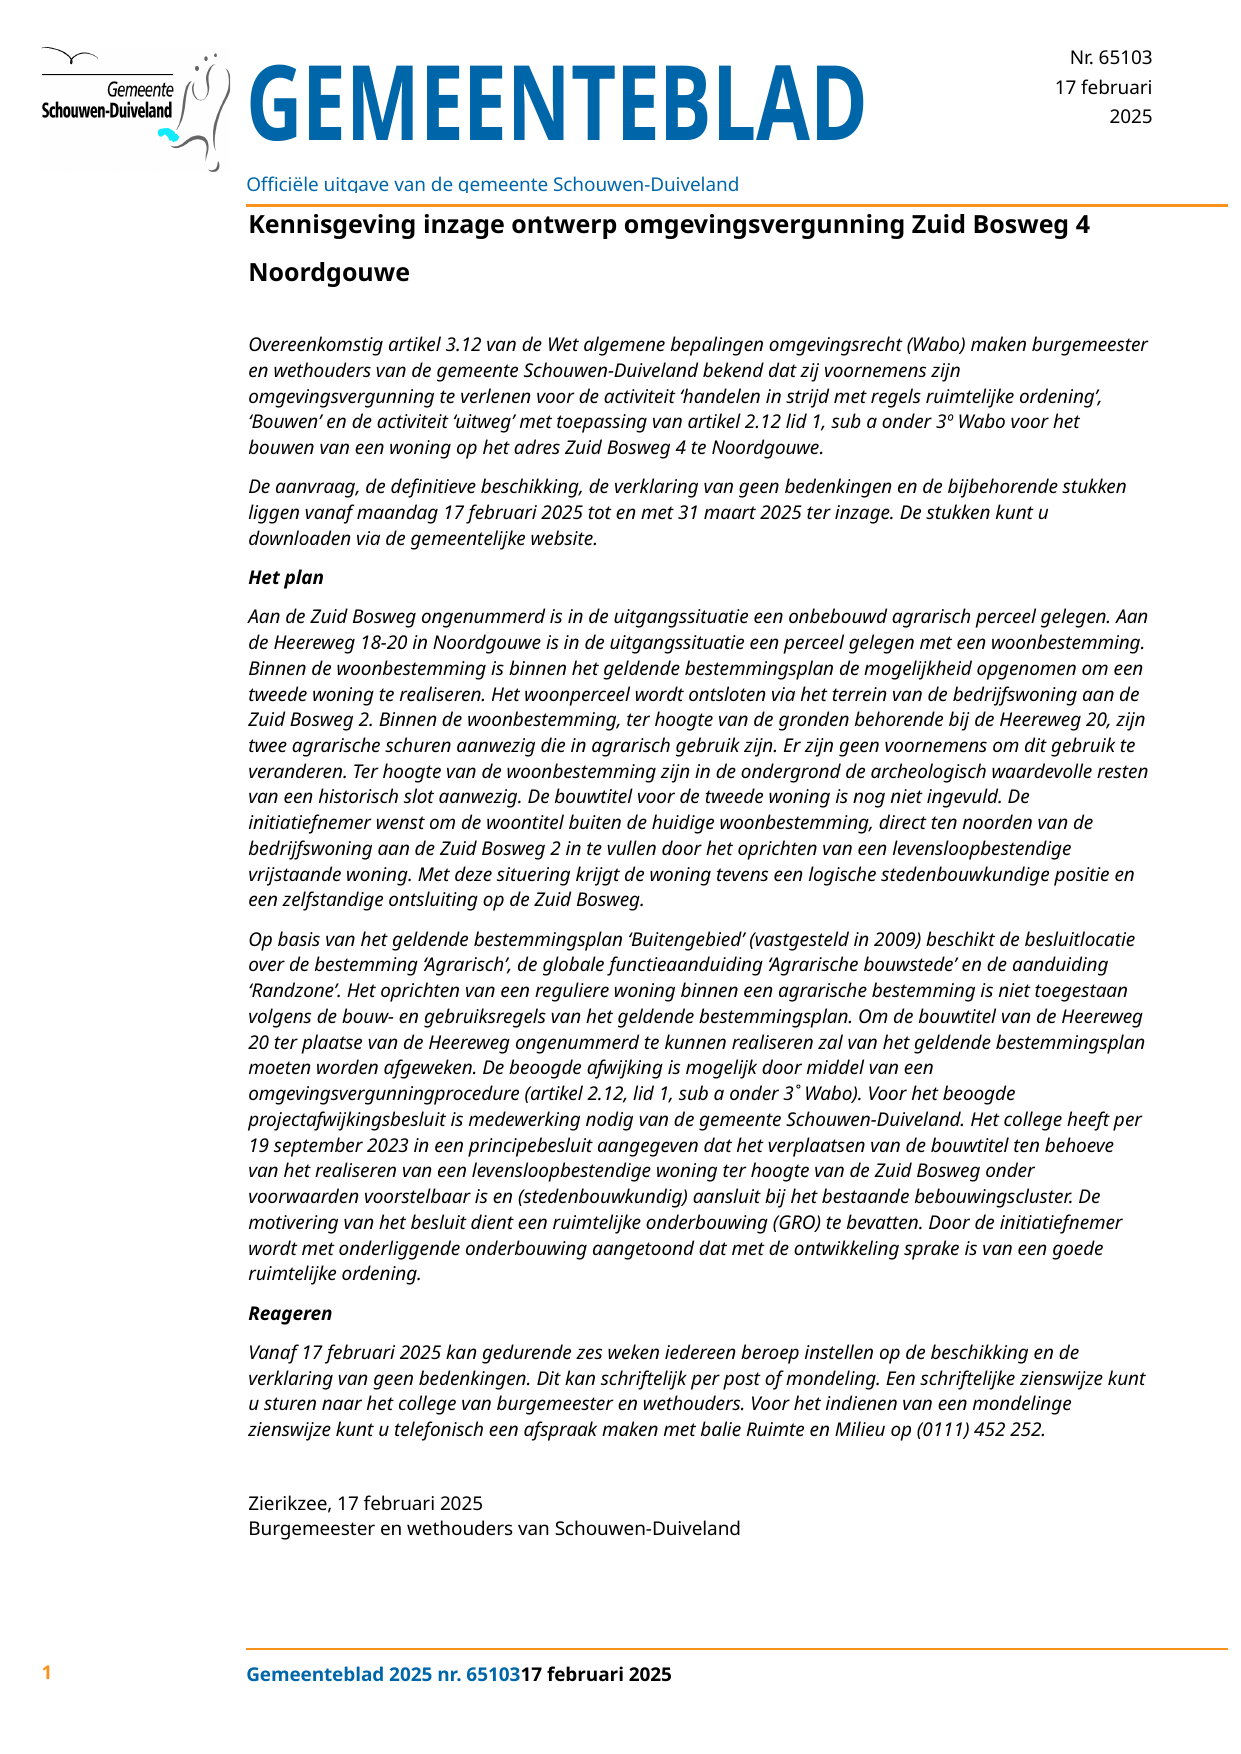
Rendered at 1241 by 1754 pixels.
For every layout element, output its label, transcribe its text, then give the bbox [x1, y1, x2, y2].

text Overeenkomstig artikel 3.12 van de Wet algemene bepalingen omgevingsrecht (Wabo) maken burgemeester en wethouders van de gemeente Schouwen-Duiveland bekend dat zij voornemens zijn omgevingsvergunning te verlenen voor de activiteit ‘handelen in strijd met regels ruimtelijke ordening’, ‘Bouwen’ en de activiteit ‘uitweg’ met toepassing van artikel 2.12 lid 1, sub a onder 3º Wabo voor het bouwen van een woning op het adres Zuid Bosweg 4 te Noordgouwe. [248, 331, 1152, 460]
text De aanvraag, de definitieve beschikking, de verklaring van geen bedenkingen en de bijbehorende stukken liggen vanaf maandag 17 februari 2025 tot en met 31 maart 2025 ter inzage. De stukken kunt u downloaden via de gemeentelijke website. [248, 474, 1152, 551]
text Op basis van het geldende bestemmingsplan ‘Buitengebied’ (vastgesteld in 2009) beschikt de besluitlocatie over de bestemming ‘Agrarisch’, de globale functieaanduiding ‘Agrarische bouwstede’ en de aanduiding ‘Randzone’. Het oprichten van een reguliere woning binnen een agrarische bestemming is niet toegestaan volgens de bouw- en gebruiksregels van het geldende bestemmingsplan. Om de bouwtitel van de Heereweg 20 ter plaatse van de Heereweg ongenummerd te kunnen realiseren zal van het geldende bestemmingsplan moeten worden afgeweken. De beoogde afwijking is mogelijk door middel van een omgevingsvergunningprocedure (artikel 2.12, lid 1, sub a onder 3˚ Wabo). Voor het beoogde projectafwijkingsbesluit is medewerking nodig van de gemeente Schouwen-Duiveland. Het college heeft per 19 september 2023 in een principebesluit aangegeven dat het verplaatsen van de bouwtitel ten behoeve van het realiseren van een levensloopbestendige woning ter hoogte van de Zuid Bosweg onder voorwaarden voorstelbaar is en (stedenbouwkundig) aansluit bij het bestaande bebouwingscluster. De motivering van het besluit dient een ruimtelijke onderbouwing (GRO) te bevatten. Door de initiatiefnemer wordt met onderliggende onderbouwing aangetoond dat met de ontwikkeling sprake is van een goede ruimtelijke ordening. [248, 926, 1152, 1286]
text Aan de Zuid Bosweg ongenummerd is in de uitgangssituatie een onbebouwd agrarisch perceel gelegen. Aan de Heereweg 18-20 in Noordgouwe is in de uitgangssituatie een perceel gelegen met een woonbestemming. Binnen de woonbestemming is binnen het geldende bestemmingsplan de mogelijkheid opgenomen om een tweede woning te realiseren. Het woonperceel wordt ontsloten via het terrein van de bedrijfswoning aan de Zuid Bosweg 2. Binnen de woonbestemming, ter hoogte van de gronden behorende bij de Heereweg 20, zijn twee agrarische schuren aanwezig die in agrarisch gebruik zijn. Er zijn geen voornemens om dit gebruik te veranderen. Ter hoogte van de woonbestemming zijn in de ondergrond de archeologisch waardevolle resten van een historisch slot aanwezig. De bouwtitel voor de tweede woning is nog niet ingevuld. De initiatiefnemer wenst om de woontitel buiten de huidige woonbestemming, direct ten noorden van de bedrijfswoning aan de Zuid Bosweg 2 in te vullen door het oprichten van een levensloopbestendige vrijstaande woning. Met deze situering krijgt de woning tevens een logische stedenbouwkundige positie en een zelfstandige ontsluiting op de Zuid Bosweg. [248, 604, 1152, 912]
text Zierikzee, 17 februari 2025 [248, 1490, 1152, 1515]
text Kennisgeving inzage ontwerp omgevingsvergunning Zuid Bosweg 4 Noordgouwe [248, 207, 1152, 288]
text Vanaf 17 februari 2025 kan gedurende zes weken iedereen beroep instellen op de beschikking en de verklaring van geen bedenkingen. Dit kan schriftelijk per post of mondeling. Een schriftelijke zienswijze kunt u sturen naar het college van burgemeester en wethouders. Voor het indienen van een mondelinge zienswijze kunt u telefonisch een afspraak maken met balie Ruimte en Milieu op (0111) 452 252. [248, 1339, 1152, 1442]
text Reageren [248, 1300, 1152, 1325]
text Het plan [248, 564, 1152, 590]
picture [41, 47, 231, 172]
text Burgemeester en wethouders van Schouwen-Duiveland [248, 1515, 1152, 1541]
